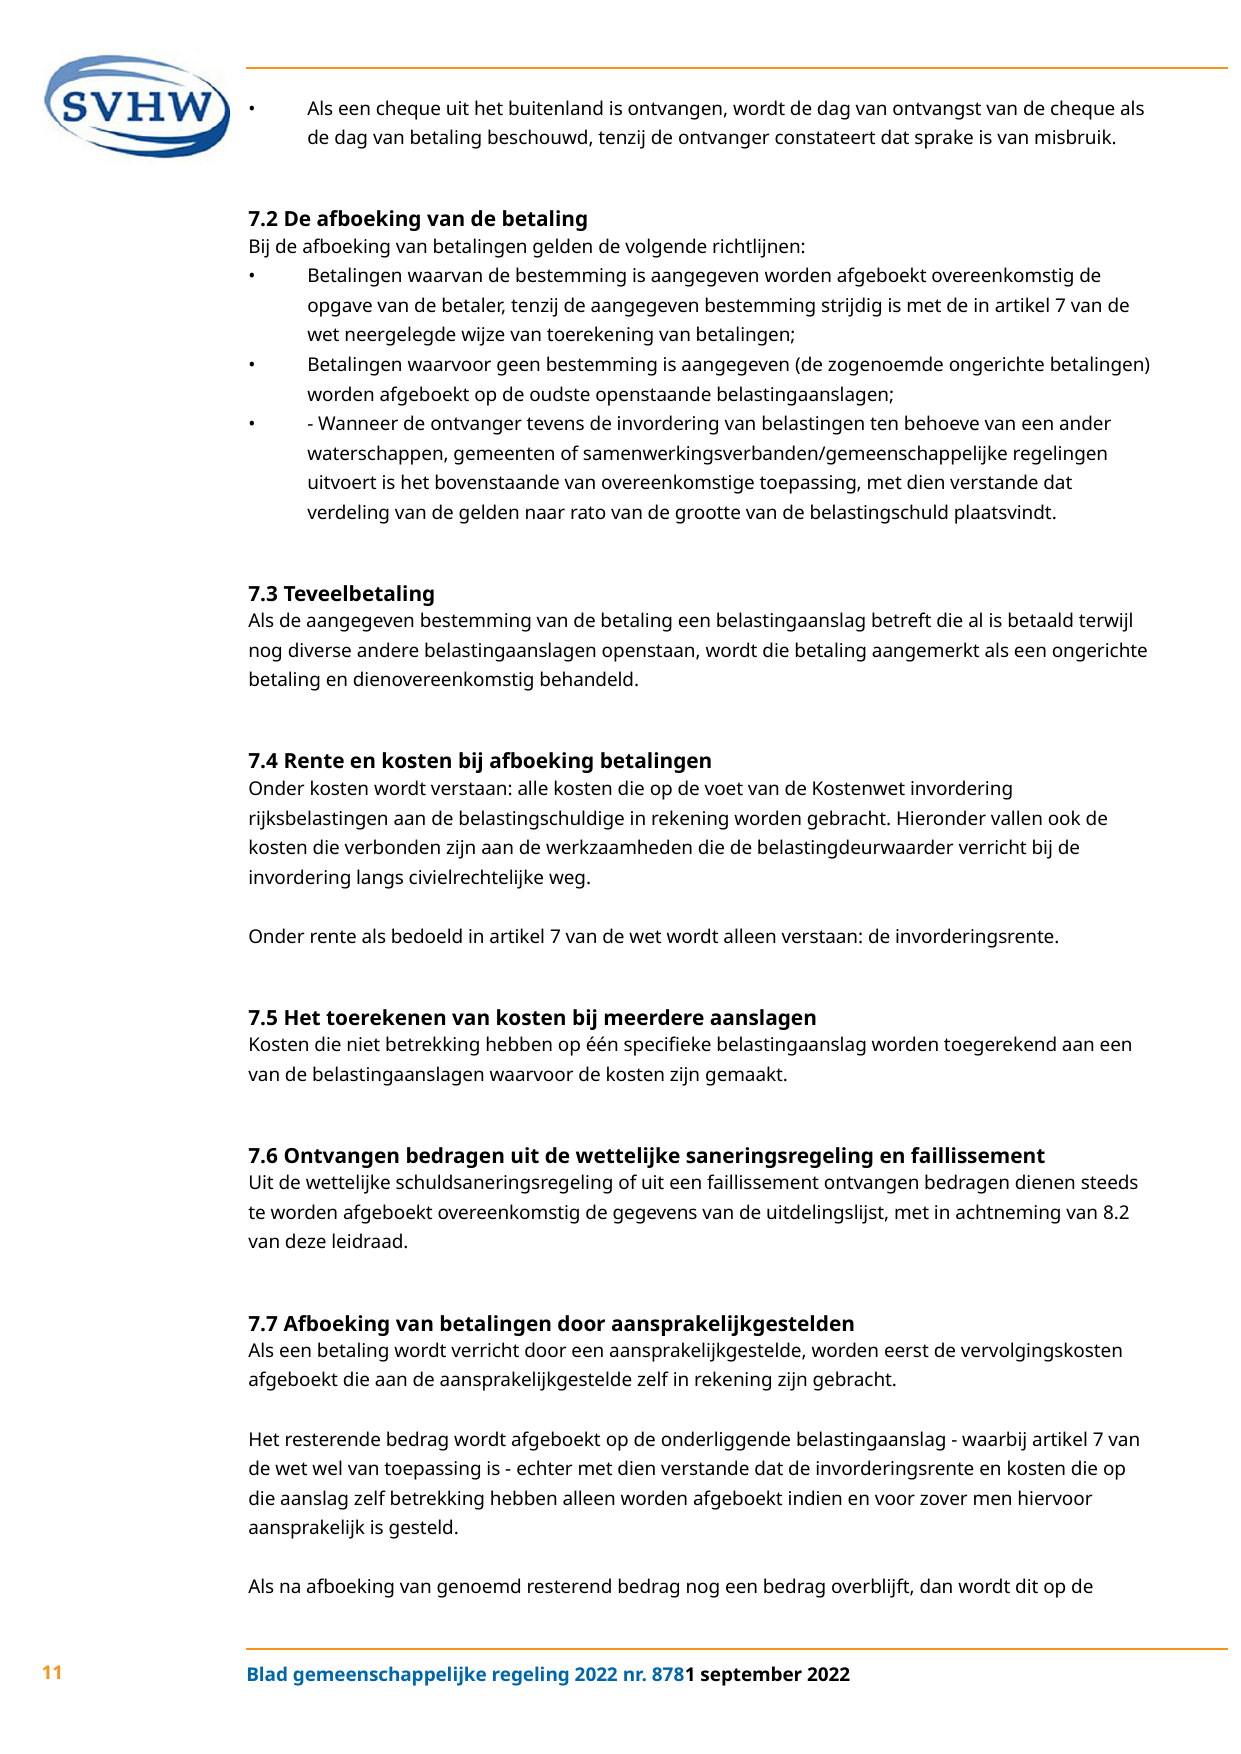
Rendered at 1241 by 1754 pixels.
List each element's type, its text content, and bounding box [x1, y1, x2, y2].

text 7.7 Afboeking van betalingen door aansprakelijkgestelden [248, 1309, 1152, 1337]
text 7.6 Ontvangen bedragen uit de wettelijke saneringsregeling en faillissement [248, 1141, 1152, 1169]
text Het resterende bedrag wordt afgeboekt op de onderliggende belastingaanslag - waarbij artikel 7 van de wet wel van toepassing is - echter met dien verstande dat de invorderingsrente en kosten die op die aanslag zelf betrekking hebben alleen worden afgeboekt indien en voor zover men hiervoor aansprakelijk is gesteld. [248, 1426, 1152, 1540]
text Als na afboeking van genoemd resterend bedrag nog een bedrag overblijft, dan wordt dit op de [248, 1574, 1152, 1599]
text 7.5 Het toerekenen van kosten bij meerdere aanslagen [248, 1003, 1152, 1031]
text Bij de afboeking van betalingen gelden de volgende richtlijnen: [248, 233, 1152, 258]
list - Wanneer de ontvanger tevens de invordering van belastingen ten behoeve van een ander waterschappen, gemeenten of samenwerkingsverbanden/gemeenschappelijke regelingen uitvoert is het bovenstaande van overeenkomstige toepassing, met dien verstande dat verdeling van de gelden naar rato van de grootte van de belastingschuld plaatsvindt. [248, 410, 1152, 525]
text Onder kosten wordt verstaan: alle kosten die op de voet van de Kostenwet invordering rijksbelastingen aan de belastingschuldige in rekening worden gebracht. Hieronder vallen ook de kosten die verbonden zijn aan de werkzaamheden die de belastingdeurwaarder verricht bij de invordering langs civielrechtelijke weg. [248, 775, 1152, 889]
list Betalingen waarvan de bestemming is aangegeven worden afgeboekt overeenkomstig de opgave van de betaler, tenzij de aangegeven bestemming strijdig is met de in artikel 7 van de wet neergelegde wijze van toerekening van betalingen; [248, 262, 1152, 347]
text Uit de wettelijke schuldsaneringsregeling of uit een faillissement ontvangen bedragen dienen steeds te worden afgeboekt overeenkomstig de gegevens van de uitdelingslijst, met in achtneming van 8.2 van deze leidraad. [248, 1169, 1152, 1254]
text Als een betaling wordt verricht door een aansprakelijkgestelde, worden eerst de vervolgingskosten afgeboekt die aan de aansprakelijkgestelde zelf in rekening zijn gebracht. [248, 1337, 1152, 1392]
text 7.2 De afboeking van de betaling [248, 204, 1152, 233]
text Onder rente als bedoeld in artikel 7 van de wet wordt alleen verstaan: de invorderingsrente. [248, 923, 1152, 949]
text Kosten die niet betrekking hebben op één specifieke belastingaanslag worden toegerekend aan een van de belastingaanslagen waarvoor de kosten zijn gemaakt. [248, 1031, 1152, 1087]
picture [41, 47, 231, 172]
list Betalingen waarvoor geen bestemming is aangegeven (de zogenoemde ongerichte betalingen) worden afgeboekt op de oudste openstaande belastingaanslagen; [248, 351, 1152, 406]
text Als de aangegeven bestemming van de betaling een belastingaanslag betreft die al is betaald terwijl nog diverse andere belastingaanslagen openstaan, wordt die betaling aangemerkt als een ongerichte betaling en dienovereenkomstig behandeld. [248, 607, 1152, 692]
text 7.4 Rente en kosten bij afboeking betalingen [248, 747, 1152, 775]
text 7.3 Teveelbetaling [248, 579, 1152, 607]
list Als een cheque uit het buitenland is ontvangen, wordt de dag van ontvangst van de cheque als de dag van betaling beschouwd, tenzij de ontvanger constateert dat sprake is van misbruik. [248, 95, 1152, 150]
